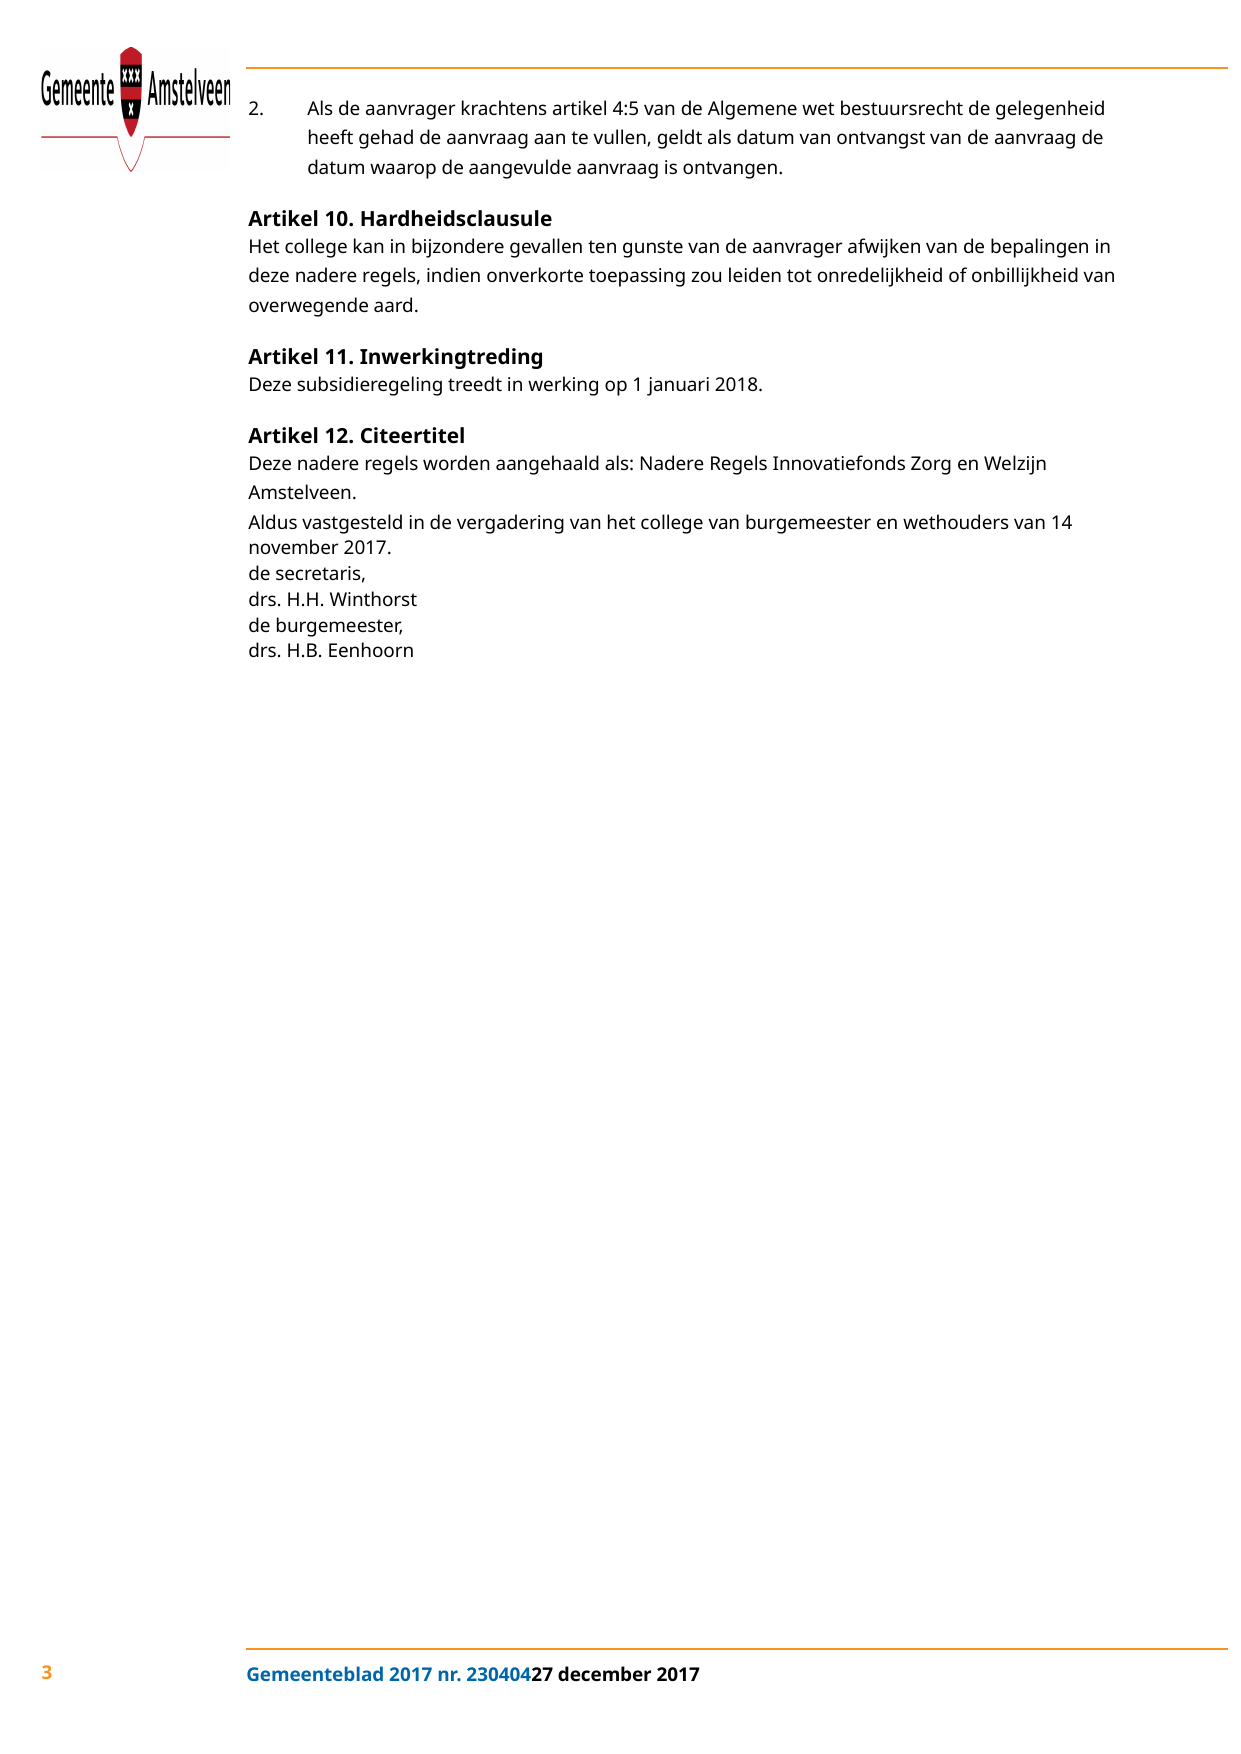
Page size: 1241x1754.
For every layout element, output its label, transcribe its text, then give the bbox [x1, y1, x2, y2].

text Deze subsidieregeling treedt in werking op 1 januari 2018. [248, 371, 1152, 397]
text de burgemeester, [248, 612, 1152, 637]
text Het college kan in bijzondere gevallen ten gunste van de aanvrager afwijken van de bepalingen in deze nadere regels, indien onverkorte toepassing zou leiden tot onredelijkheid of onbillijkheid van overwegende aard. [248, 233, 1152, 318]
picture [41, 47, 231, 172]
text Artikel 10. Hardheidsclausule [248, 204, 1152, 233]
text de secretaris, [248, 560, 1152, 586]
text drs. H.H. Winthorst [248, 586, 1152, 612]
text Artikel 11. Inwerkingtreding [248, 342, 1152, 371]
text Aldus vastgesteld in de vergadering van het college van burgemeester en wethouders van 14 november 2017. [248, 509, 1152, 560]
list Als de aanvrager krachtens artikel 4:5 van de Algemene wet bestuursrecht de gelegenheid heeft gehad de aanvraag aan te vullen, geldt als datum van ontvangst van de aanvraag de datum waarop de aangevulde aanvraag is ontvangen. [248, 95, 1152, 180]
text drs. H.B. Eenhoorn [248, 637, 1152, 663]
text Deze nadere regels worden aangehaald als: Nadere Regels Innovatiefonds Zorg en Welzijn Amstelveen. [248, 450, 1152, 505]
text Artikel 12. Citeertitel [248, 421, 1152, 450]
